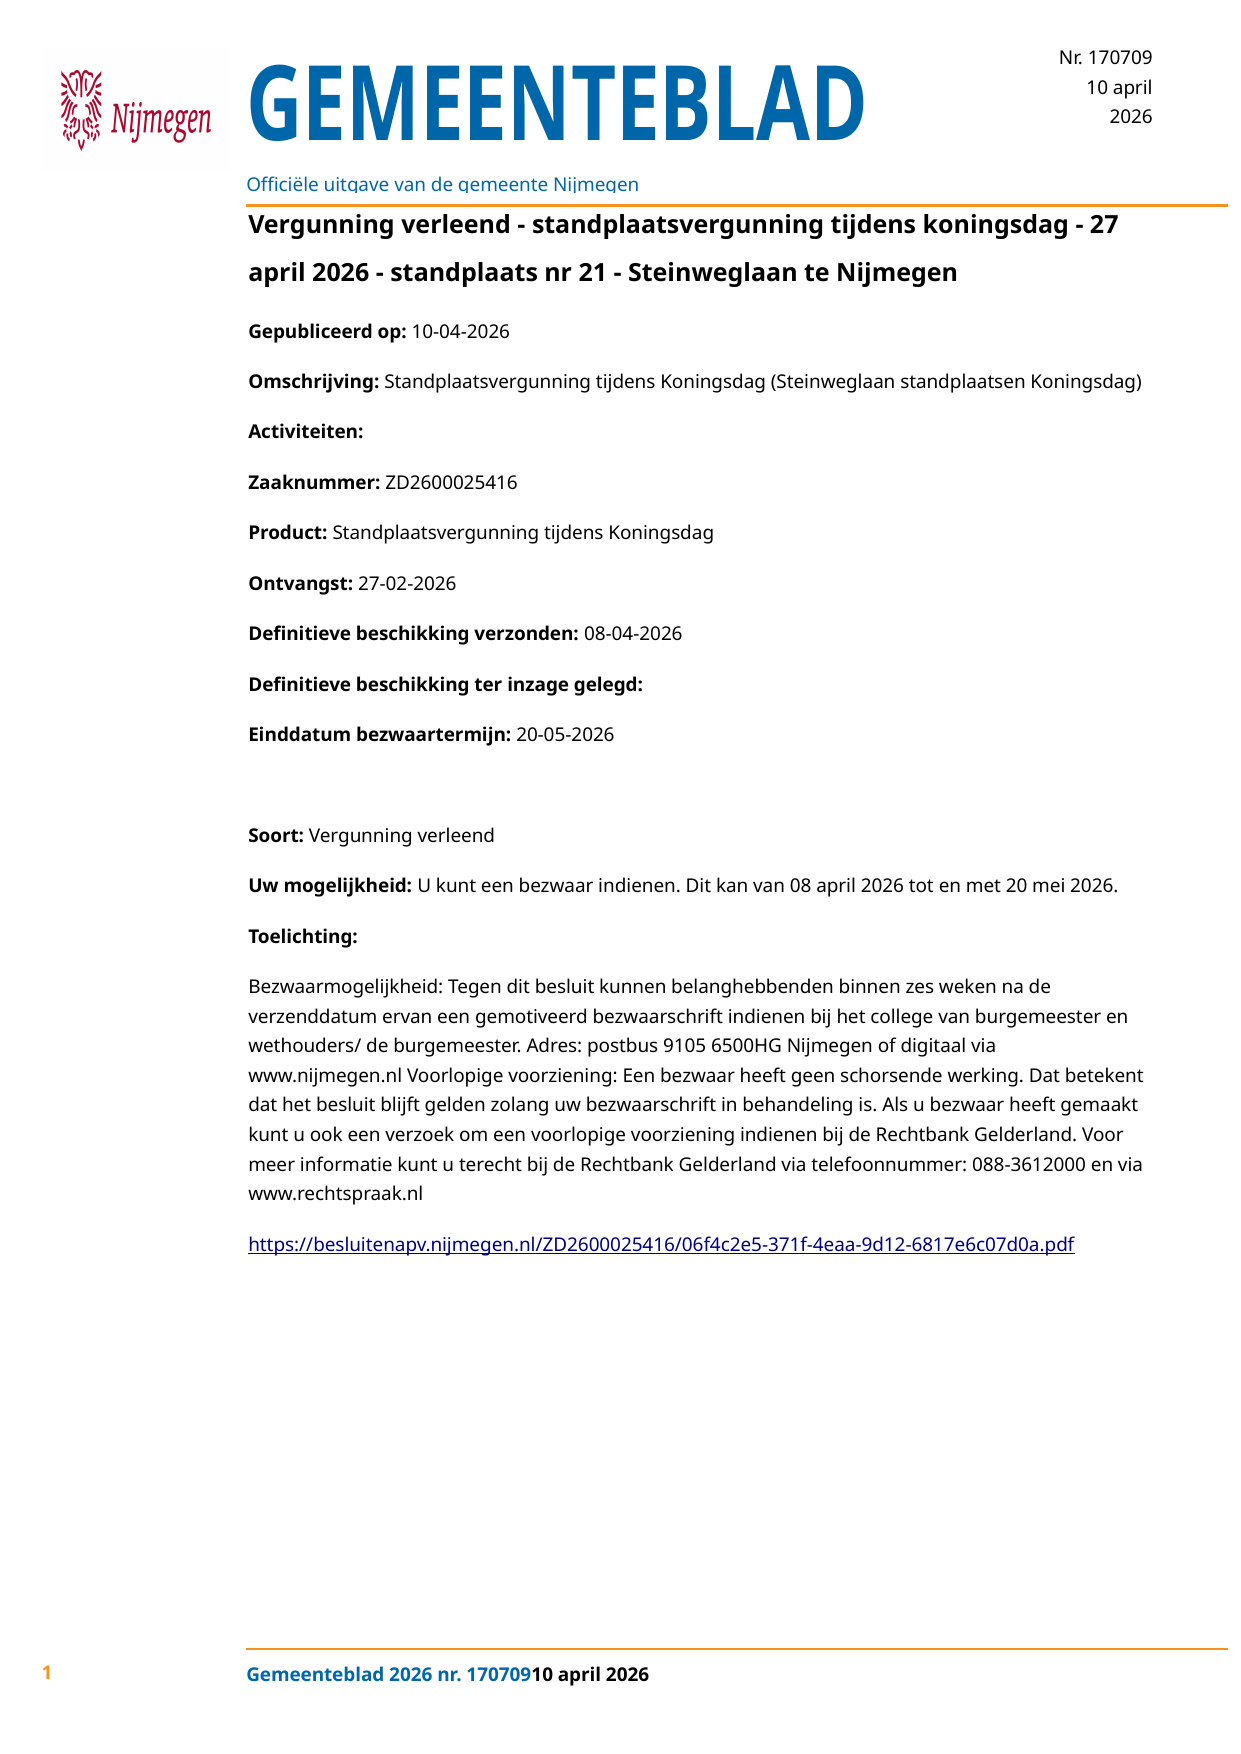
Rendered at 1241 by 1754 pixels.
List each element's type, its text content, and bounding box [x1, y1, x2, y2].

text Toelichting: [248, 923, 1152, 949]
text Activiteiten: [248, 419, 1152, 444]
picture [41, 47, 231, 172]
text Vergunning verleend - standplaatsvergunning tijdens koningsdag - 27 april 2026 - standplaats nr 21 - Steinweglaan te Nijmegen [248, 207, 1152, 288]
text Einddatum bezwaartermijn: 20-05-2026 [248, 721, 1152, 747]
text Ontvangst: 27-02-2026 [248, 570, 1152, 596]
text Gepubliceerd op: 10-04-2026 [248, 318, 1152, 344]
text Bezwaarmogelijkheid: Tegen dit besluit kunnen belanghebbenden binnen zes weken na de verzenddatum ervan een gemotiveerd bezwaarschrift indienen bij het college van burgemeester en wethouders/ de burgemeester. Adres: postbus 9105 6500HG Nijmegen of digitaal via www.nijmegen.nl Voorlopige voorziening: Een bezwaar heeft geen schorsende werking. Dat betekent dat het besluit blijft gelden zolang uw bezwaarschrift in behandeling is. Als u bezwaar heeft gemaakt kunt u ook een verzoek om een voorlopige voorziening indienen bij de Rechtbank Gelderland. Voor meer informatie kunt u terecht bij de Rechtbank Gelderland via telefoonnummer: 088-3612000 en via www.rechtspraak.nl [248, 973, 1152, 1206]
text Product: Standplaatsvergunning tijdens Koningsdag [248, 519, 1152, 545]
text Definitieve beschikking ter inzage gelegd: [248, 671, 1152, 697]
text Soort: Vergunning verleend [248, 822, 1152, 848]
text Definitieve beschikking verzonden: 08-04-2026 [248, 620, 1152, 646]
text Uw mogelijkheid: U kunt een bezwaar indienen. Dit kan van 08 april 2026 tot en met 20 mei 2026. [248, 872, 1152, 898]
text Zaaknummer: ZD2600025416 [248, 469, 1152, 495]
text https://besluitenapv.nijmegen.nl/ZD2600025416/06f4c2e5-371f-4eaa-9d12-6817e6c07d0a.pdf [248, 1231, 1152, 1257]
text Omschrijving: Standplaatsvergunning tijdens Koningsdag (Steinweglaan standplaatsen Koningsdag) [248, 368, 1152, 394]
